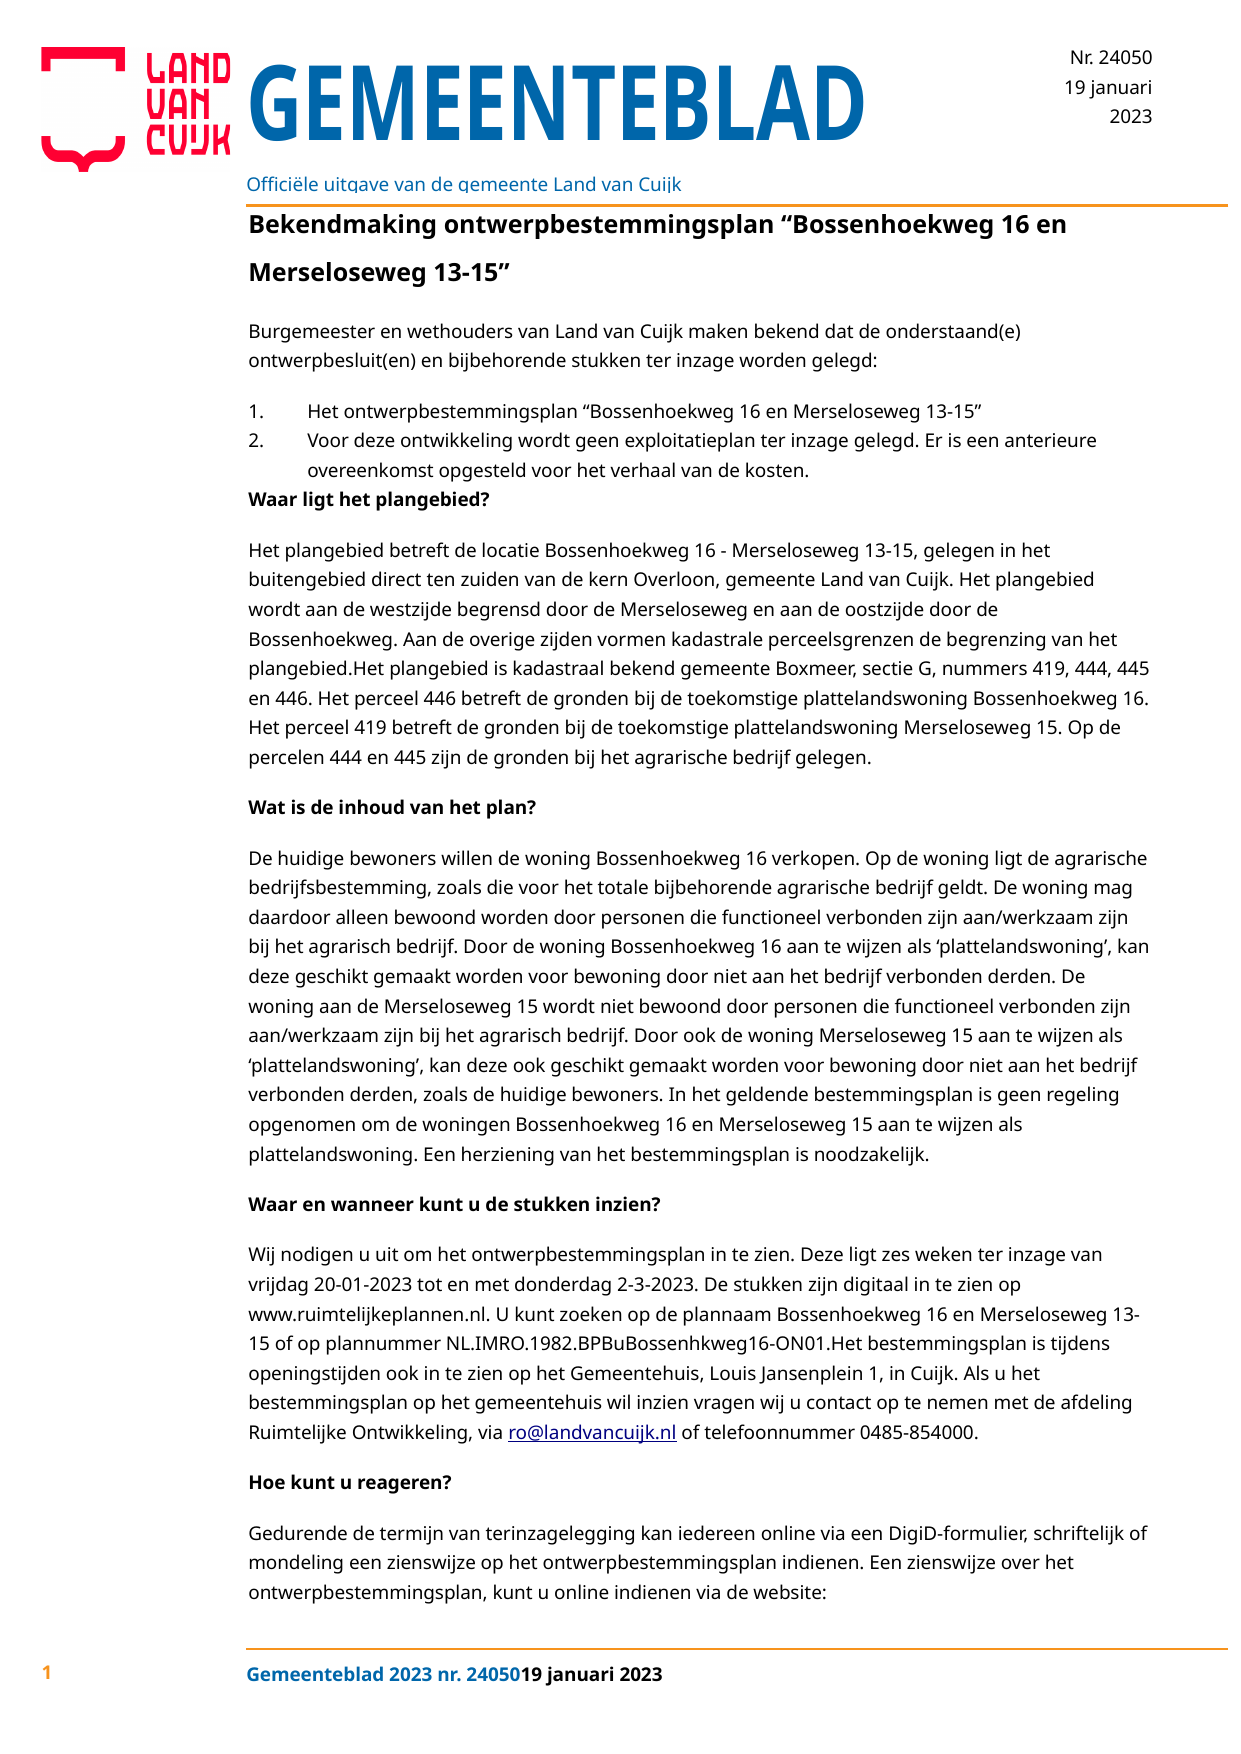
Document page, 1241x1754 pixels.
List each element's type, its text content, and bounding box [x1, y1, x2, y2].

text Het plangebied betreft de locatie Bossenhoekweg 16 - Merseloseweg 13-15, gelegen in het buitengebied direct ten zuiden van de kern Overloon, gemeente Land van Cuijk. Het plangebied wordt aan de westzijde begrensd door de Merseloseweg en aan de oostzijde door de Bossenhoekweg. Aan de overige zijden vormen kadastrale perceelsgrenzen de begrenzing van het plangebied.Het plangebied is kadastraal bekend gemeente Boxmeer, sectie G, nummers 419, 444, 445 en 446. Het perceel 446 betreft de gronden bij de toekomstige plattelandswoning Bossenhoekweg 16. Het perceel 419 betreft de gronden bij de toekomstige plattelandswoning Merseloseweg 15. Op de percelen 444 en 445 zijn de gronden bij het agrarische bedrijf gelegen. [248, 537, 1152, 770]
list Het ontwerpbestemmingsplan “Bossenhoekweg 16 en Merseloseweg 13-15” [248, 398, 1152, 424]
text Burgemeester en wethouders van Land van Cuijk maken bekend dat de onderstaand(e) ontwerpbesluit(en) en bijbehorende stukken ter inzage worden gelegd: [248, 318, 1152, 373]
text Hoe kunt u reageren? [248, 1469, 1152, 1495]
text Wij nodigen u uit om het ontwerpbestemmingsplan in te zien. Deze ligt zes weken ter inzage van vrijdag 20-01-2023 tot en met donderdag 2-3-2023. De stukken zijn digitaal in te zien op www.ruimtelijkeplannen.nl. U kunt zoeken op de plannaam Bossenhoekweg 16 en Merseloseweg 13-15 of op plannummer NL.IMRO.1982.BPBuBossenhkweg16-ON01.Het bestemmingsplan is tijdens openingstijden ook in te zien op het Gemeentehuis, Louis Jansenplein 1, in Cuijk. Als u het bestemmingsplan op het gemeentehuis wil inzien vragen wij u contact op te nemen met de afdeling Ruimtelijke Ontwikkeling, via ro@landvancuijk.nl of telefoonnummer 0485-854000. [248, 1242, 1152, 1445]
text Waar ligt het plangebied? [248, 487, 1152, 512]
picture [41, 47, 231, 172]
text Bekendmaking ontwerpbestemmingsplan “Bossenhoekweg 16 en Merseloseweg 13-15” [248, 207, 1152, 288]
text Wat is de inhoud van het plan? [248, 794, 1152, 820]
text Gedurende de termijn van terinzagelegging kan iedereen online via een DigiD-formulier, schriftelijk of mondeling een zienswijze op het ontwerpbestemmingsplan indienen. Een zienswijze over het ontwerpbestemmingsplan, kunt u online indienen via de website: [248, 1520, 1152, 1605]
text De huidige bewoners willen de woning Bossenhoekweg 16 verkopen. Op de woning ligt de agrarische bedrijfsbestemming, zoals die voor het totale bijbehorende agrarische bedrijf geldt. De woning mag daardoor alleen bewoond worden door personen die functioneel verbonden zijn aan/werkzaam zijn bij het agrarisch bedrijf. Door de woning Bossenhoekweg 16 aan te wijzen als ‘plattelandswoning’, kan deze geschikt gemaakt worden voor bewoning door niet aan het bedrijf verbonden derden. De woning aan de Merseloseweg 15 wordt niet bewoond door personen die functioneel verbonden zijn aan/werkzaam zijn bij het agrarisch bedrijf. Door ook de woning Merseloseweg 15 aan te wijzen als ‘plattelandswoning’, kan deze ook geschikt gemaakt worden voor bewoning door niet aan het bedrijf verbonden derden, zoals de huidige bewoners. In het geldende bestemmingsplan is geen regeling opgenomen om de woningen Bossenhoekweg 16 en Merseloseweg 15 aan te wijzen als plattelandswoning. Een herziening van het bestemmingsplan is noodzakelijk. [248, 845, 1152, 1167]
list Voor deze ontwikkeling wordt geen exploitatieplan ter inzage gelegd. Er is een anterieure overeenkomst opgesteld voor het verhaal van de kosten. [248, 427, 1152, 483]
text Waar en wanneer kunt u de stukken inzien? [248, 1191, 1152, 1217]
